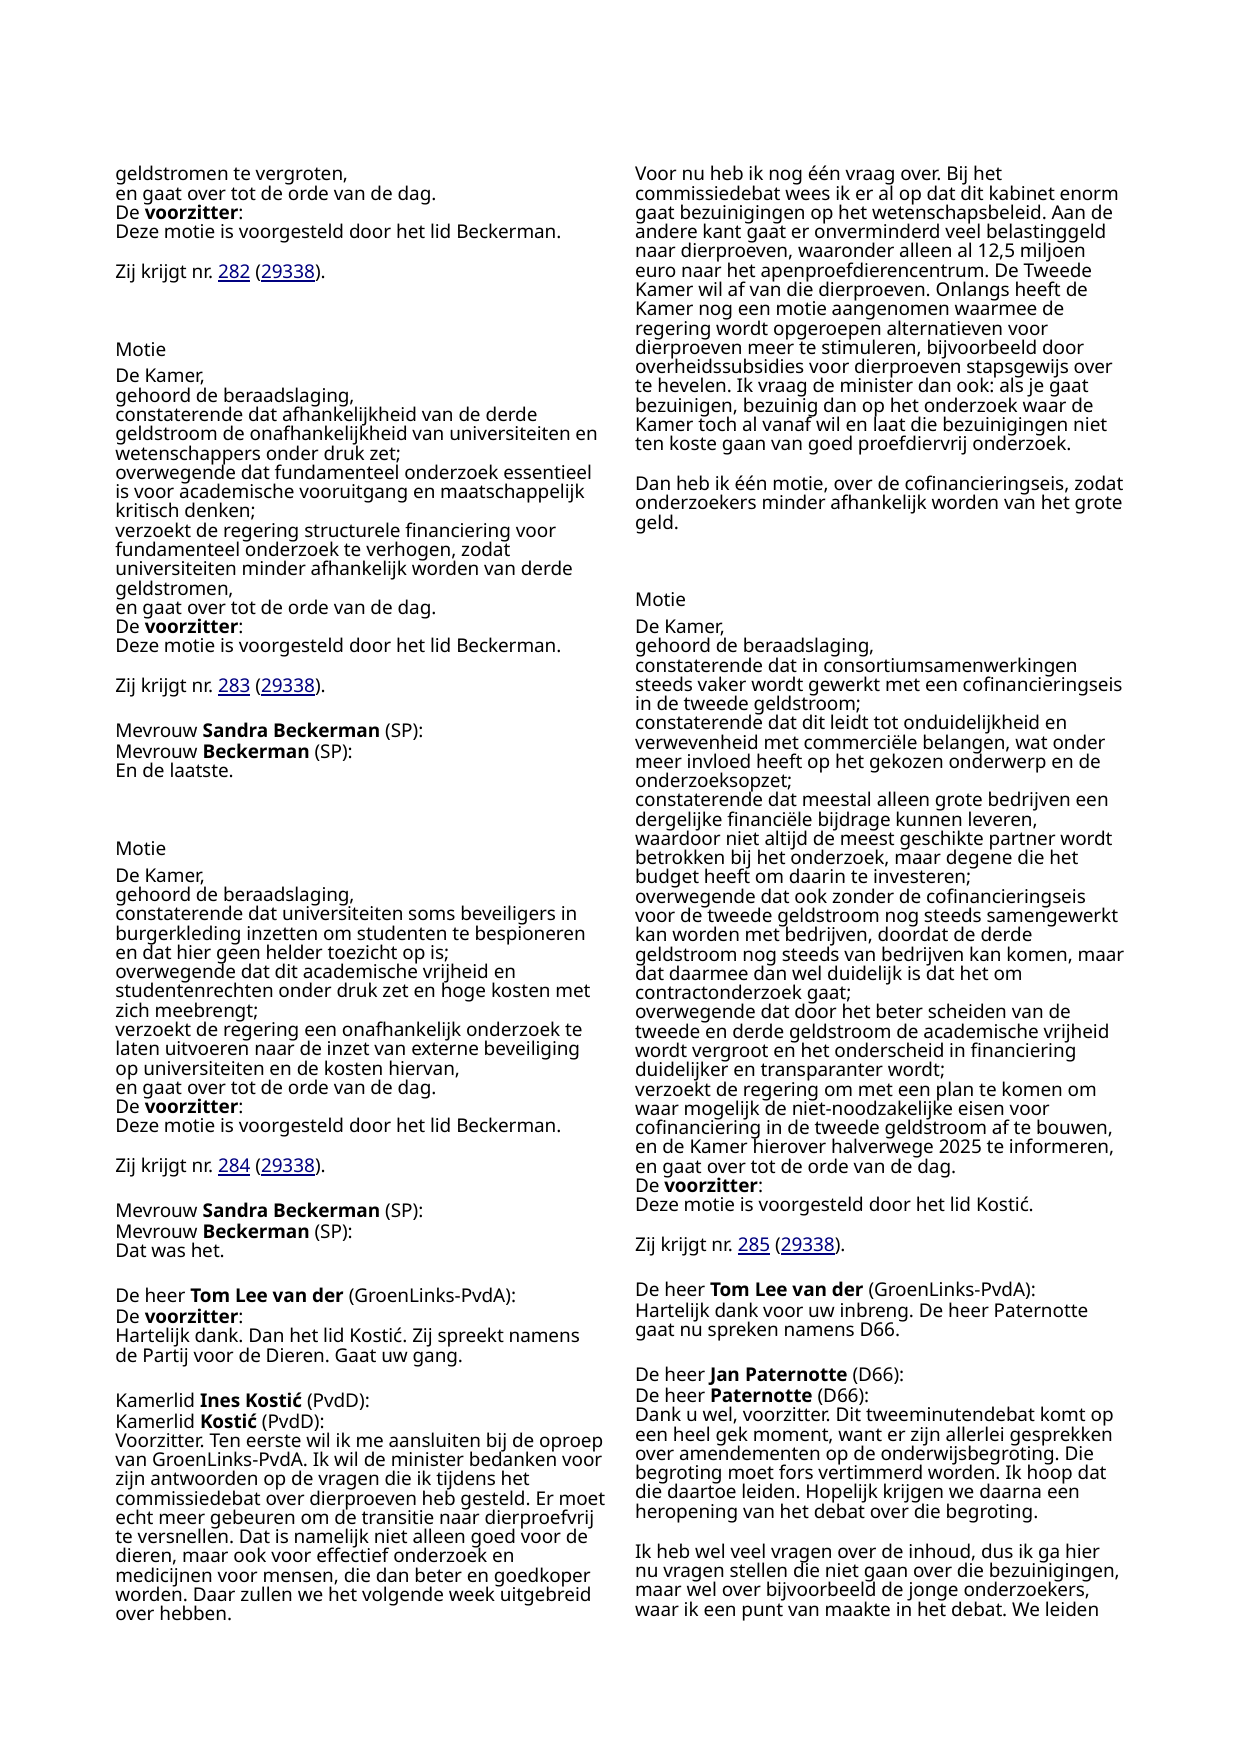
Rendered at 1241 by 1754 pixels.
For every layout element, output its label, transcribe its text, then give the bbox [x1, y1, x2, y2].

text Zij krijgt nr. 285 (29338). [635, 1236, 1125, 1255]
text De Kamer, [115, 367, 605, 387]
text Motie [635, 586, 1125, 612]
text Deze motie is voorgesteld door het lid Beckerman. [115, 637, 605, 657]
text Mevrouw Sandra Beckerman (SP): [115, 717, 605, 743]
text overwegende dat fundamenteel onderzoek essentieel is voor academische vooruitgang en maatschappelijk kritisch denken; [115, 464, 605, 522]
text Motie [115, 336, 605, 362]
text overwegende dat door het beter scheiden van de tweede en derde geldstroom de academische vrijheid wordt vergroot en het onderscheid in financiering duidelijker en transparanter wordt; [635, 1003, 1125, 1081]
text Kamerlid Ines Kostić (PvdD): [115, 1387, 605, 1413]
text Voor nu heb ik nog één vraag over. Bij het commissiedebat wees ik er al op dat dit kabinet enorm gaat bezuinigingen op het wetenschapsbeleid. Aan de andere kant gaat er onverminderd veel belastinggeld naar dierproeven, waaronder alleen al 12,5 miljoen euro naar het apenproefdierencentrum. De Tweede Kamer wil af van die dierproeven. Onlangs heeft de Kamer nog een motie aangenomen waarmee de regering wordt opgeroepen alternatieven voor dierproeven meer te stimuleren, bijvoorbeeld door overheidssubsidies voor dierproeven stapsgewijs over te hevelen. Ik vraag de minister dan ook: als je gaat bezuinigen, bezuinig dan op het onderzoek waar de Kamer toch al vanaf wil en laat die bezuinigingen niet ten koste gaan van goed proefdiervrij onderzoek. [635, 165, 1125, 454]
text overwegende dat ook zonder de cofinancieringseis voor de tweede geldstroom nog steeds samengewerkt kan worden met bedrijven, doordat de derde geldstroom nog steeds van bedrijven kan komen, maar dat daarmee dan wel duidelijk is dat het om contractonderzoek gaat; [635, 888, 1125, 1003]
text verzoekt de regering een onafhankelijk onderzoek te laten uitvoeren naar de inzet van externe beveiliging op universiteiten en de kosten hiervan, [115, 1021, 605, 1079]
text De voorzitter: [115, 618, 605, 637]
text constaterende dat meestal alleen grote bedrijven een dergelijke financiële bijdrage kunnen leveren, waardoor niet altijd de meest geschikte partner wordt betrokken bij het onderzoek, maar degene die het budget heeft om daarin te investeren; [635, 791, 1125, 888]
text en gaat over tot de orde van de dag. [115, 184, 605, 204]
text De heer Paternotte (D66): [635, 1387, 1125, 1406]
text De Kamer, [635, 618, 1125, 637]
text De voorzitter: [115, 1098, 605, 1117]
text gehoord de beraadslaging, [115, 886, 605, 905]
text De heer Tom Lee van der (GroenLinks-PvdA): [635, 1276, 1125, 1302]
text constaterende dat universiteiten soms beveiligers in burgerkleding inzetten om studenten te bespioneren en dat hier geen helder toezicht op is; [115, 905, 605, 963]
text De heer Jan Paternotte (D66): [635, 1361, 1125, 1387]
text Kamerlid Kostić (PvdD): [115, 1413, 605, 1432]
text Deze motie is voorgesteld door het lid Beckerman. [115, 1117, 605, 1137]
text Hartelijk dank voor uw inbreng. De heer Paternotte gaat nu spreken namens D66. [635, 1302, 1125, 1341]
text Ik heb wel veel vragen over de inhoud, dus ik ga hier nu vragen stellen die niet gaan over die bezuinigingen, maar wel over bijvoorbeeld de jonge onderzoekers, waar ik een punt van maakte in het debat. We leiden [635, 1543, 1125, 1620]
text Deze motie is voorgesteld door het lid Beckerman. [115, 223, 605, 242]
text constaterende dat afhankelijkheid van de derde geldstroom de onafhankelijkheid van universiteiten en wetenschappers onder druk zet; [115, 406, 605, 464]
text Dan heb ik één motie, over de cofinancieringseis, zodat onderzoekers minder afhankelijk worden van het grote geld. [635, 475, 1125, 533]
text Hartelijk dank. Dan het lid Kostić. Zij spreekt namens de Partij voor de Dieren. Gaat uw gang. [115, 1327, 605, 1366]
text En de laatste. [115, 762, 605, 782]
text constaterende dat dit leidt tot onduidelijkheid en verwevenheid met commerciële belangen, wat onder meer invloed heeft op het gekozen onderwerp en de onderzoeksopzet; [635, 714, 1125, 791]
text De heer Tom Lee van der (GroenLinks-PvdA): [115, 1282, 605, 1308]
text constaterende dat in consortiumsamenwerkingen steeds vaker wordt gewerkt met een cofinancieringseis in de tweede geldstroom; [635, 657, 1125, 714]
text Motie [115, 835, 605, 861]
text geldstromen te vergroten, [115, 165, 605, 184]
text gehoord de beraadslaging, [635, 637, 1125, 657]
text Zij krijgt nr. 284 (29338). [115, 1157, 605, 1177]
text verzoekt de regering structurele financiering voor fundamenteel onderzoek te verhogen, zodat universiteiten minder afhankelijk worden van derde geldstromen, [115, 522, 605, 599]
text en gaat over tot de orde van de dag. [635, 1158, 1125, 1177]
text verzoekt de regering om met een plan te komen om waar mogelijk de niet-noodzakelijke eisen voor cofinanciering in de tweede geldstroom af te bouwen, en de Kamer hierover halverwege 2025 te informeren, [635, 1081, 1125, 1158]
text overwegende dat dit academische vrijheid en studentenrechten onder druk zet en hoge kosten met zich meebrengt; [115, 963, 605, 1021]
text Deze motie is voorgesteld door het lid Kostić. [635, 1196, 1125, 1215]
text Mevrouw Beckerman (SP): [115, 1223, 605, 1242]
text De voorzitter: [115, 204, 605, 223]
text en gaat over tot de orde van de dag. [115, 1079, 605, 1098]
text De Kamer, [115, 867, 605, 886]
text Dat was het. [115, 1242, 605, 1262]
text Dank u wel, voorzitter. Dit tweeminutendebat komt op een heel gek moment, want er zijn allerlei gesprekken over amendementen op de onderwijsbegroting. Die begroting moet fors vertimmerd worden. Ik hoop dat die daartoe leiden. Hopelijk krijgen we daarna een heropening van het debat over die begroting. [635, 1406, 1125, 1522]
text Voorzitter. Ten eerste wil ik me aansluiten bij de oproep van GroenLinks-PvdA. Ik wil de minister bedanken voor zijn antwoorden op de vragen die ik tijdens het commissiedebat over dierproeven heb gesteld. Er moet echt meer gebeuren om de transitie naar dierproefvrij te versnellen. Dat is namelijk niet alleen goed voor de dieren, maar ook voor effectief onderzoek en medicijnen voor mensen, die dan beter en goedkoper worden. Daar zullen we het volgende week uitgebreid over hebben. [115, 1432, 605, 1624]
text De voorzitter: [635, 1177, 1125, 1196]
text en gaat over tot de orde van de dag. [115, 599, 605, 618]
text gehoord de beraadslaging, [115, 387, 605, 406]
text Zij krijgt nr. 283 (29338). [115, 677, 605, 697]
text Mevrouw Beckerman (SP): [115, 743, 605, 762]
text Mevrouw Sandra Beckerman (SP): [115, 1197, 605, 1223]
text Zij krijgt nr. 282 (29338). [115, 263, 605, 282]
text De voorzitter: [115, 1308, 605, 1327]
